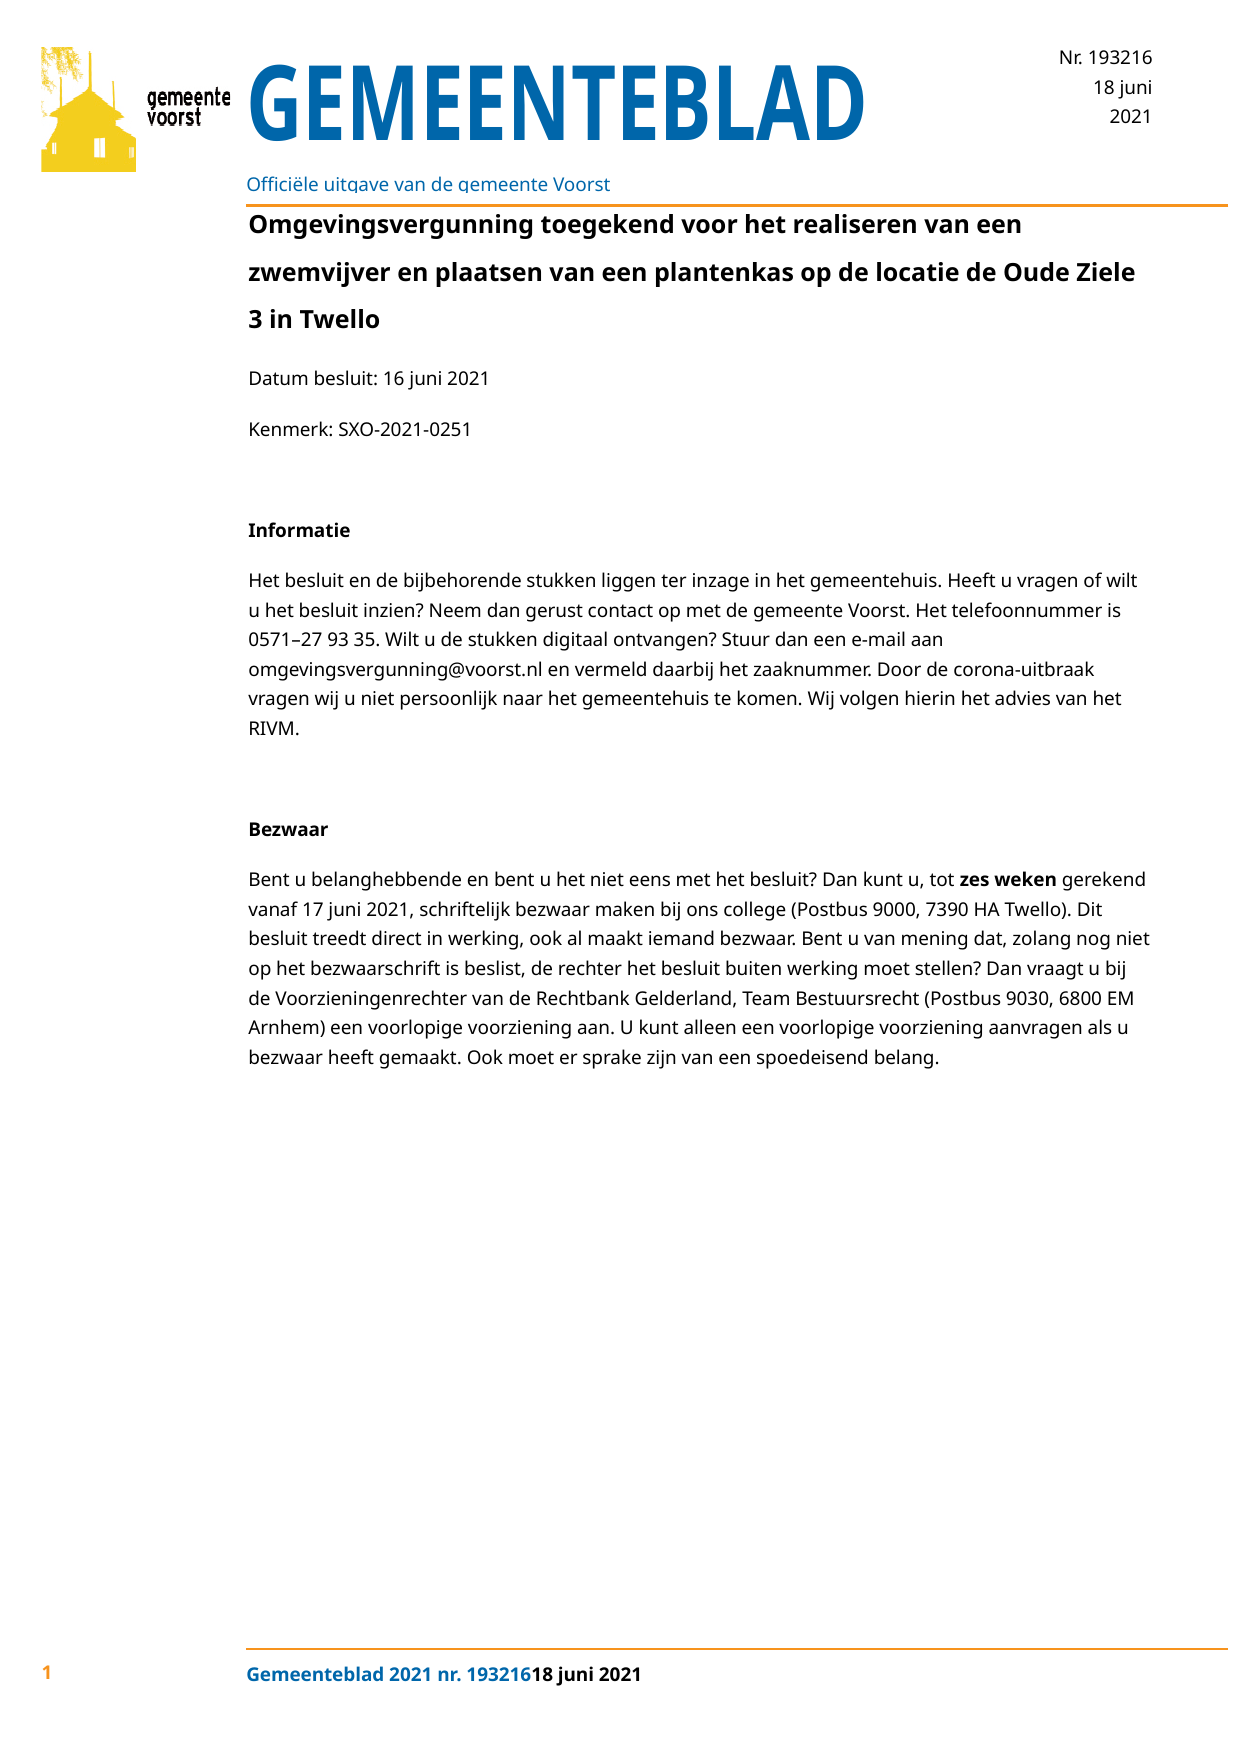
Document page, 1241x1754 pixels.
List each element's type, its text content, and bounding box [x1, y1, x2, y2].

text Informatie [248, 517, 1152, 542]
picture [41, 47, 231, 172]
text Datum besluit: 16 juni 2021 [248, 366, 1152, 391]
text Kenmerk: SXO-2021-0251 [248, 416, 1152, 442]
text Omgevingsvergunning toegekend voor het realiseren van een zwemvijver en plaatsen van een plantenkas op de locatie de Oude Ziele 3 in Twello [248, 207, 1152, 336]
text Bent u belanghebbende en bent u het niet eens met het besluit? Dan kunt u, tot zes weken gerekend vanaf 17 juni 2021, schriftelijk bezwaar maken bij ons college (Postbus 9000, 7390 HA Twello). Dit besluit treedt direct in werking, ook al maakt iemand bezwaar. Bent u van mening dat, zolang nog niet op het bezwaarschrift is beslist, de rechter het besluit buiten werking moet stellen? Dan vraagt u bij de Voorzieningenrechter van de Rechtbank Gelderland, Team Bestuursrecht (Postbus 9030, 6800 EM Arnhem) een voorlopige voorziening aan. U kunt alleen een voorlopige voorziening aanvragen als u bezwaar heeft gemaakt. Ook moet er sprake zijn van een spoedeisend belang. [248, 866, 1152, 1069]
text Bezwaar [248, 816, 1152, 842]
text Het besluit en de bijbehorende stukken liggen ter inzage in het gemeentehuis. Heeft u vragen of wilt u het besluit inzien? Neem dan gerust contact op met de gemeente Voorst. Het telefoonnummer is 0571–27 93 35. Wilt u de stukken digitaal ontvangen? Stuur dan een e-mail aan omgevingsvergunning@voorst.nl en vermeld daarbij het zaaknummer. Door de corona-uitbraak vragen wij u niet persoonlijk naar het gemeentehuis te komen. Wij volgen hierin het advies van het RIVM. [248, 567, 1152, 741]
